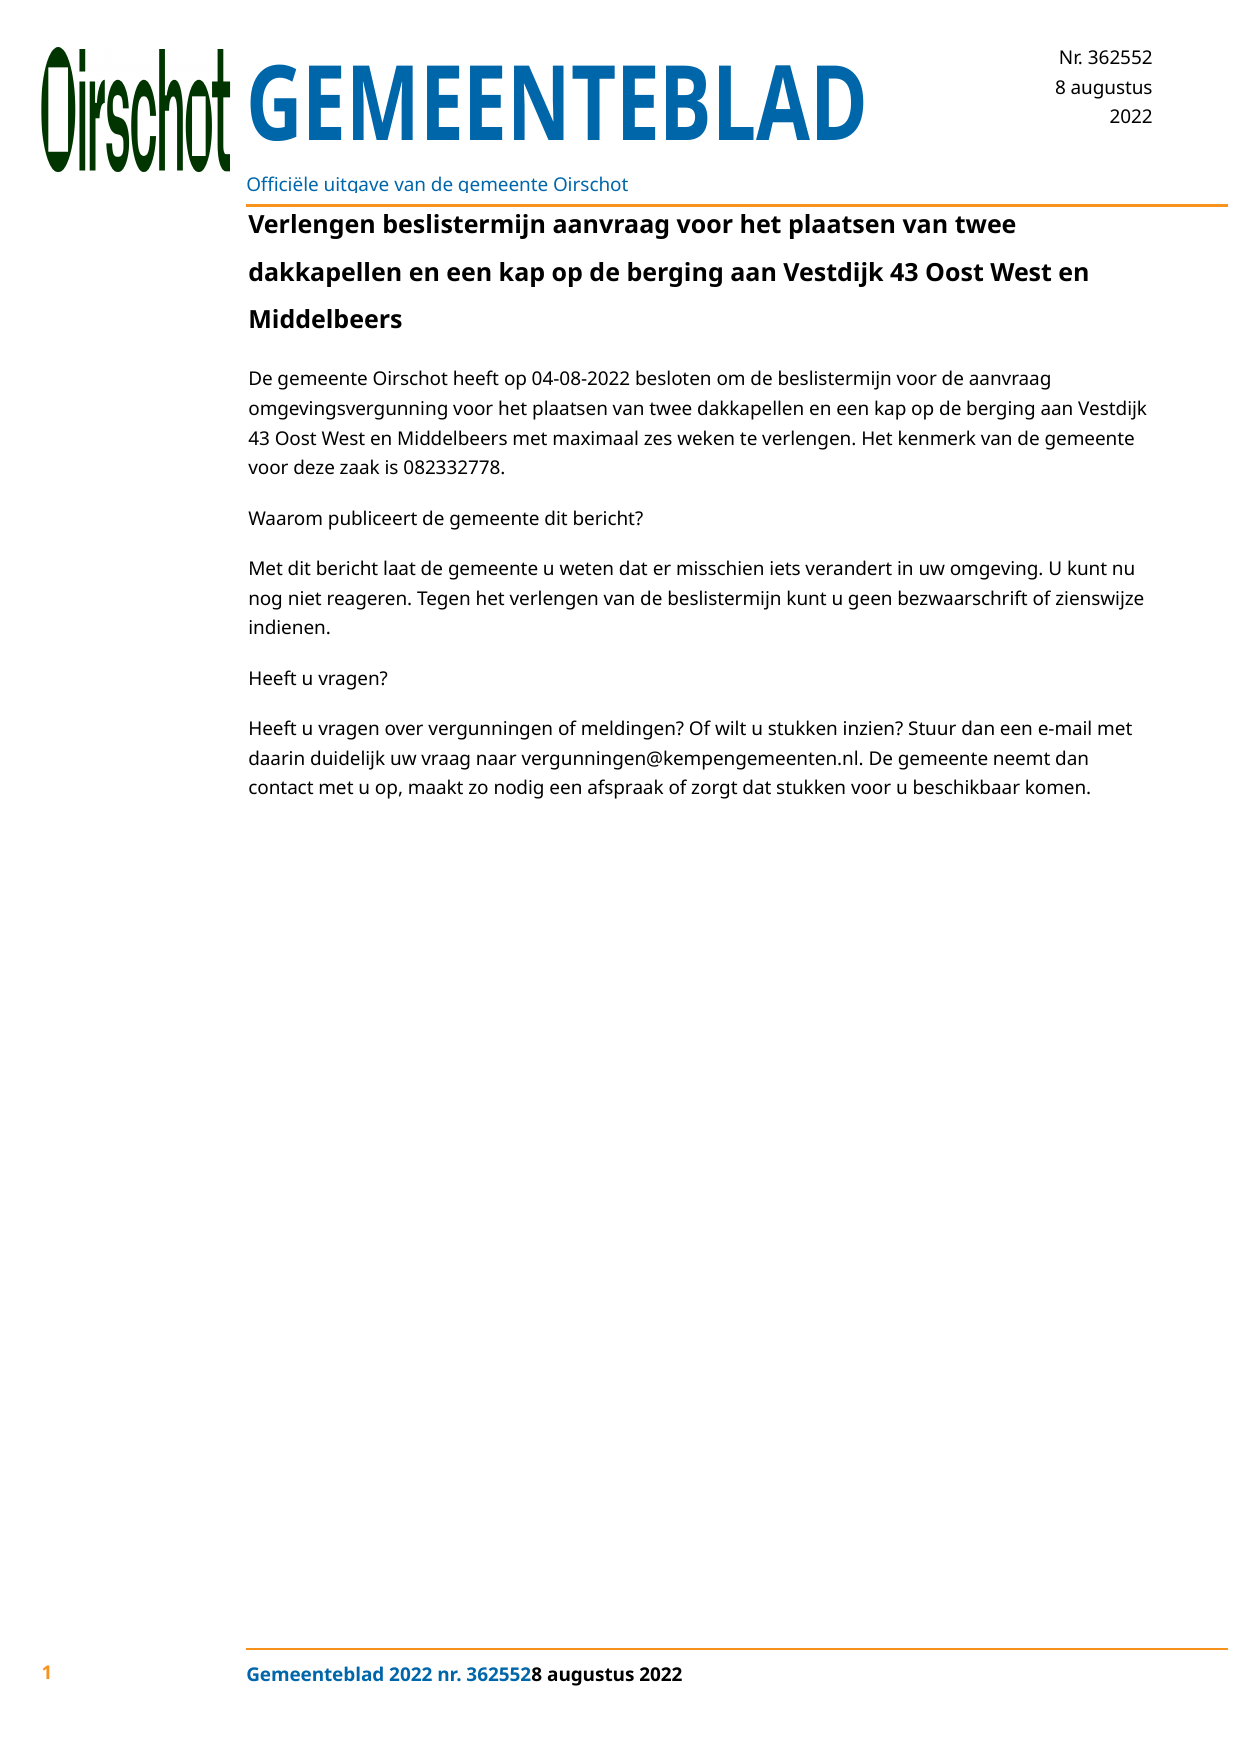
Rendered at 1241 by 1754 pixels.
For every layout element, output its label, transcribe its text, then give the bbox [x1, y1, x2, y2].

text Waarom publiceert de gemeente dit bericht? [248, 505, 1152, 530]
text Heeft u vragen? [248, 665, 1152, 690]
text Heeft u vragen over vergunningen of meldingen? Of wilt u stukken inzien? Stuur dan een e-mail met daarin duidelijk uw vraag naar vergunningen@kempengemeenten.nl. De gemeente neemt dan contact met u op, maakt zo nodig een afspraak of zorgt dat stukken voor u beschikbaar komen. [248, 715, 1152, 800]
text Met dit bericht laat de gemeente u weten dat er misschien iets verandert in uw omgeving. U kunt nu nog niet reageren. Tegen het verlengen van de beslistermijn kunt u geen bezwaarschrift of zienswijze indienen. [248, 555, 1152, 640]
picture [41, 47, 231, 172]
text Verlengen beslistermijn aanvraag voor het plaatsen van twee dakkapellen en een kap op de berging aan Vestdijk 43 Oost West en Middelbeers [248, 207, 1152, 336]
text De gemeente Oirschot heeft op 04-08-2022 besloten om de beslistermijn voor de aanvraag omgevingsvergunning voor het plaatsen van twee dakkapellen en een kap op de berging aan Vestdijk 43 Oost West en Middelbeers met maximaal zes weken te verlengen. Het kenmerk van de gemeente voor deze zaak is 082332778. [248, 366, 1152, 480]
